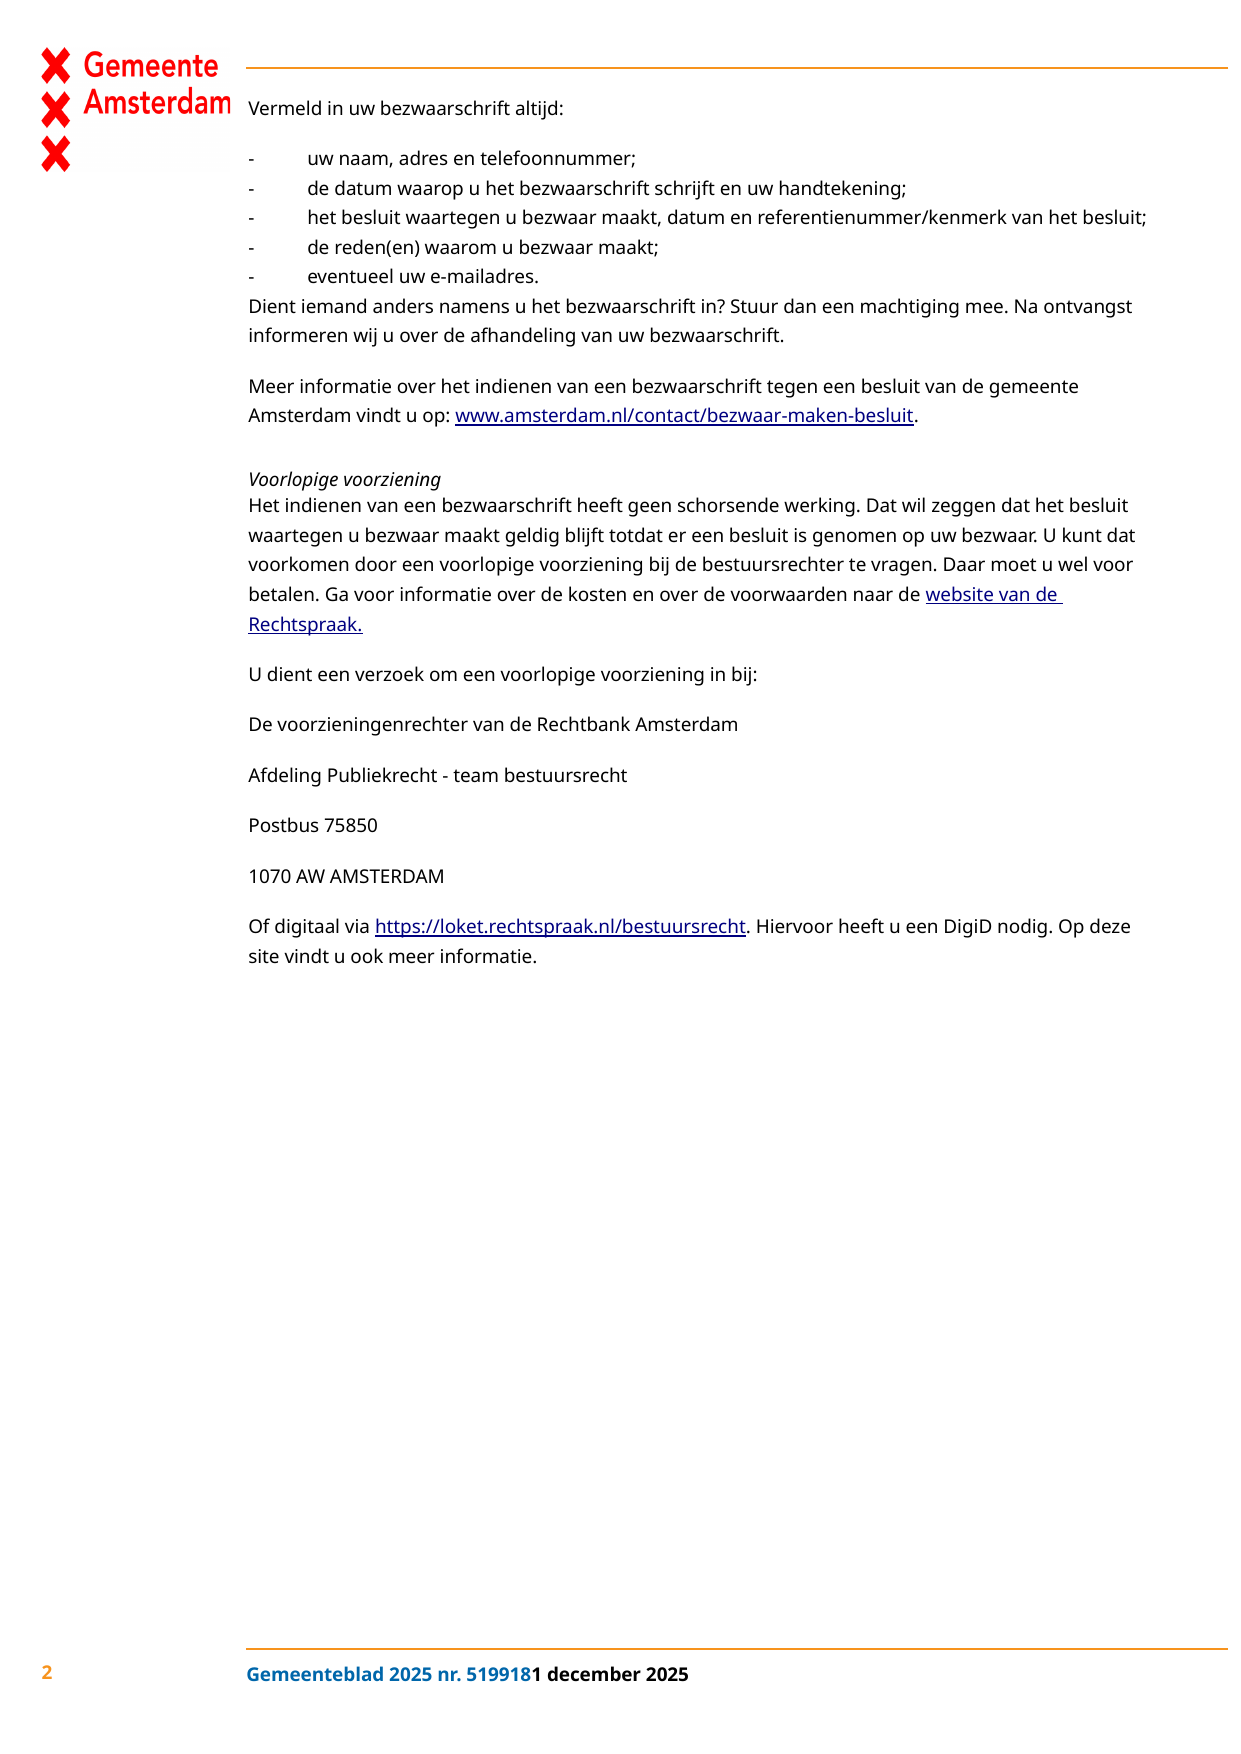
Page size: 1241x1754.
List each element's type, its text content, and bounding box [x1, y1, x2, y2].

text 1070 AW AMSTERDAM [248, 863, 1152, 888]
list de reden(en) waarom u bezwaar maakt; [248, 234, 1152, 260]
text Meer informatie over het indienen van een bezwaarschrift tegen een besluit van de gemeente Amsterdam vindt u op: www.amsterdam.nl/contact/bezwaar-maken-besluit. [248, 373, 1152, 428]
text De voorzieningenrechter van de Rechtbank Amsterdam [248, 712, 1152, 737]
text Voorlopige voorziening [248, 467, 1152, 492]
text Of digitaal via https://loket.rechtspraak.nl/bestuursrecht. Hiervoor heeft u een DigiD nodig. Op deze site vindt u ook meer informatie. [248, 913, 1152, 968]
text U dient een verzoek om een voorlopige voorziening in bij: [248, 661, 1152, 687]
list uw naam, adres en telefoonnummer; [248, 145, 1152, 171]
list het besluit waartegen u bezwaar maakt, datum en referentienummer/kenmerk van het besluit; [248, 204, 1152, 230]
text Postbus 75850 [248, 812, 1152, 838]
list eventueel uw e-mailadres. [248, 263, 1152, 289]
list de datum waarop u het bezwaarschrift schrijft en uw handtekening; [248, 175, 1152, 201]
text Afdeling Publiekrecht - team bestuursrecht [248, 762, 1152, 788]
text Vermeld in uw bezwaarschrift altijd: [248, 95, 1152, 121]
text Dient iemand anders namens u het bezwaarschrift in? Stuur dan een machtiging mee. Na ontvangst informeren wij u over de afhandeling van uw bezwaarschrift. [248, 293, 1152, 348]
picture [41, 47, 231, 172]
text Het indienen van een bezwaarschrift heeft geen schorsende werking. Dat wil zeggen dat het besluit waartegen u bezwaar maakt geldig blijft totdat er een besluit is genomen op uw bezwaar. U kunt dat voorkomen door een voorlopige voorziening bij de bestuursrechter te vragen. Daar moet u wel voor betalen. Ga voor informatie over de kosten en over de voorwaarden naar de website van de Rechtspraak. [248, 492, 1152, 636]
